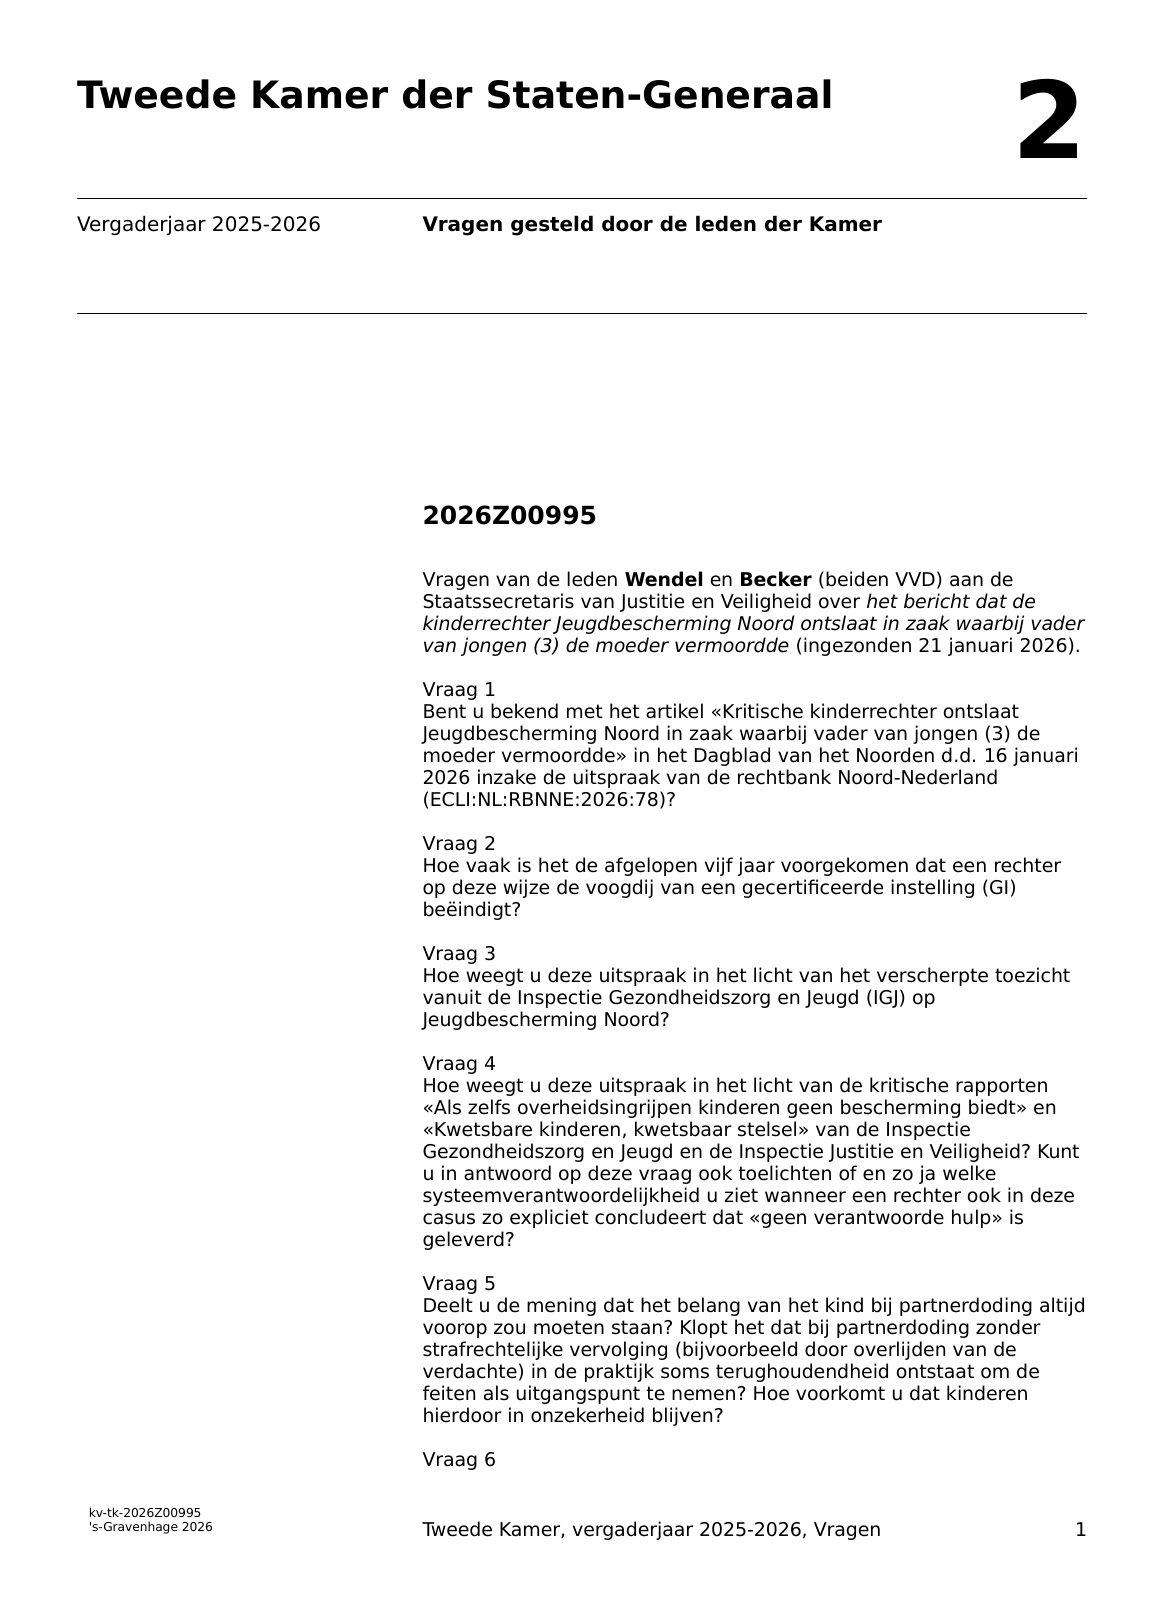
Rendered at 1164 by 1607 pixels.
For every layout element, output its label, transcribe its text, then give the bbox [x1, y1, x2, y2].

table_header 2 [886, 59, 1087, 198]
text Hoe weegt u deze uitspraak in het licht van het verscherpte toezicht vanuit de Inspectie Gezondheidszorg en Jeugd (IGJ) op Jeugdbescherming Noord? [422, 965, 1087, 1031]
text Deelt u de mening dat het belang van het kind bij partnerdoding altijd voorop zou moeten staan? Klopt het dat bij partnerdoding zonder strafrechtelijke vervolging (bijvoorbeeld door overlijden van de verdachte) in de praktijk soms terughoudendheid ontstaat om de feiten als uitgangspunt te nemen? Hoe voorkomt u dat kinderen hierdoor in onzekerheid blijven? [422, 1295, 1087, 1427]
text kv-tk-2026Z00995 [88, 1506, 323, 1520]
text Vraag 5 [422, 1273, 1087, 1295]
text Vraag 1 [422, 679, 1087, 701]
table_header Tweede Kamer der Staten-Generaal [77, 59, 886, 198]
text Hoe vaak is het de afgelopen vijf jaar voorgekomen dat een rechter op deze wijze de voogdij van een gecertificeerde instelling (GI) beëindigt? [422, 855, 1087, 921]
text 's-Gravenhage 2026 [88, 1520, 323, 1534]
table_cell Vragen gesteld door de leden der Kamer [422, 199, 1087, 313]
text Vraag 4 [422, 1053, 1087, 1075]
text Vraag 2 [422, 833, 1087, 855]
text 2026Z00995 [422, 501, 1087, 531]
text Hoe weegt u deze uitspraak in het licht van de kritische rapporten «Als zelfs overheidsingrijpen kinderen geen bescherming biedt» en «Kwetsbare kinderen, kwetsbaar stelsel» van de Inspectie Gezondheidszorg en Jeugd en de Inspectie Justitie en Veiligheid? Kunt u in antwoord op deze vraag ook toelichten of en zo ja welke systeemverantwoordelijkheid u ziet wanneer een rechter ook in deze casus zo expliciet concludeert dat «geen verantwoorde hulp» is geleverd? [422, 1075, 1087, 1251]
text Vragen van de leden Wendel en Becker (beiden VVD) aan de Staatssecretaris van Justitie en Veiligheid over het bericht dat de kinderrechter Jeugdbescherming Noord ontslaat in zaak waarbij vader van jongen (3) de moeder vermoordde (ingezonden 21 januari 2026). [422, 569, 1087, 657]
table_cell Vergaderjaar 2025-2026 [77, 199, 422, 313]
text Vraag 6 [422, 1449, 1087, 1471]
text Bent u bekend met het artikel «Kritische kinderrechter ontslaat Jeugdbescherming Noord in zaak waarbij vader van jongen (3) de moeder vermoordde» in het Dagblad van het Noorden d.d. 16 januari 2026 inzake de uitspraak van de rechtbank Noord-Nederland (ECLI:NL:RBNNE:2026:78)? [422, 701, 1087, 811]
text Vraag 3 [422, 943, 1087, 965]
